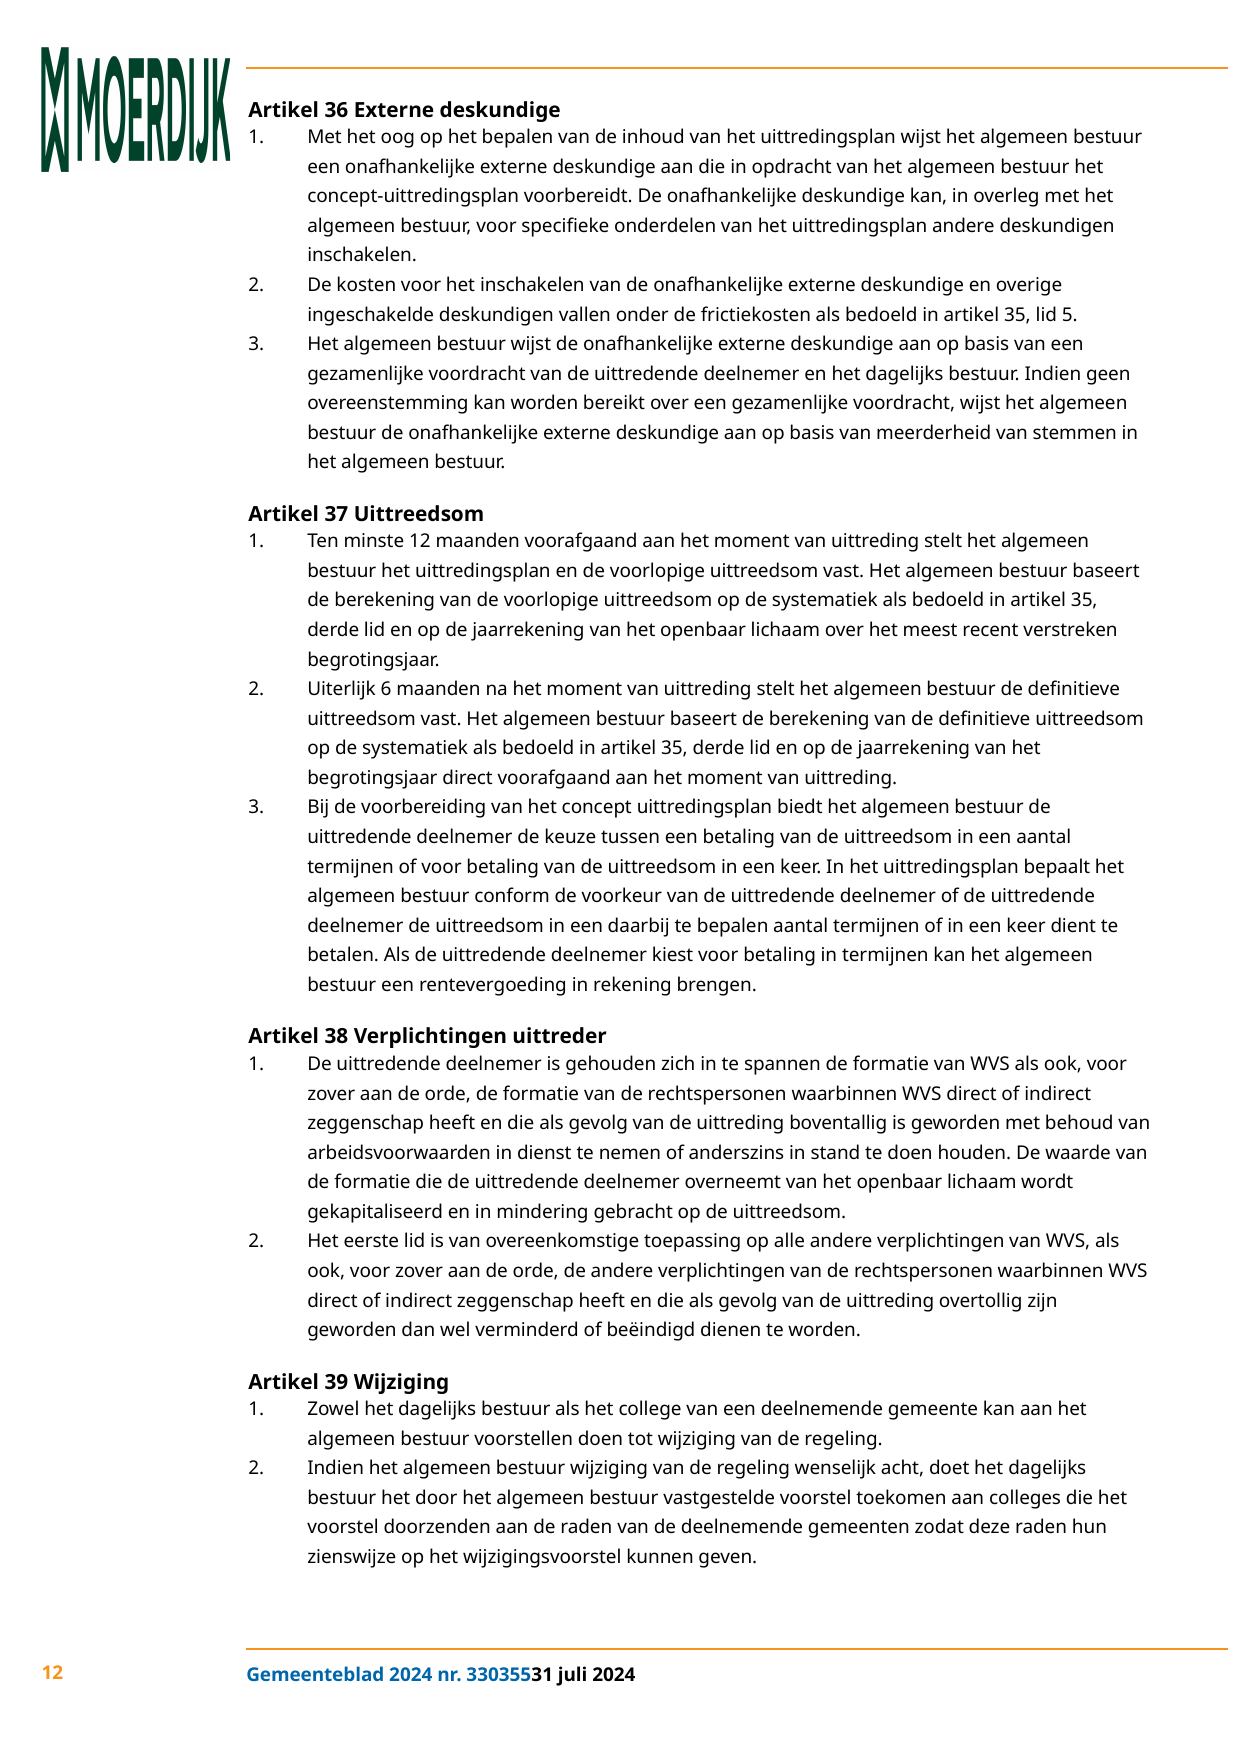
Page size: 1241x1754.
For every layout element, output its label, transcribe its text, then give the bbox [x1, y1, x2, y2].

list Indien het algemeen bestuur wijziging van de regeling wenselijk acht, doet het dagelijks bestuur het door het algemeen bestuur vastgestelde voorstel toekomen aan colleges die het voorstel doorzenden aan de raden van de deelnemende gemeenten zodat deze raden hun zienswijze op het wijzigingsvoorstel kunnen geven. [248, 1454, 1152, 1569]
list Met het oog op het bepalen van de inhoud van het uittredingsplan wijst het algemeen bestuur een onafhankelijke externe deskundige aan die in opdracht van het algemeen bestuur het concept-uittredingsplan voorbereidt. De onafhankelijke deskundige kan, in overleg met het algemeen bestuur, voor specifieke onderdelen van het uittredingsplan andere deskundigen inschakelen. [248, 123, 1152, 267]
list Het algemeen bestuur wijst de onafhankelijke externe deskundige aan op basis van een gezamenlijke voordracht van de uittredende deelnemer en het dagelijks bestuur. Indien geen overeenstemming kan worden bereikt over een gezamenlijke voordracht, wijst het algemeen bestuur de onafhankelijke externe deskundige aan op basis van meerderheid van stemmen in het algemeen bestuur. [248, 330, 1152, 474]
text Artikel 39 Wijziging [248, 1367, 1152, 1395]
list Zowel het dagelijks bestuur als het college van een deelnemende gemeente kan aan het algemeen bestuur voorstellen doen tot wijziging van de regeling. [248, 1395, 1152, 1451]
text Artikel 37 Uittreedsom [248, 499, 1152, 527]
text Artikel 38 Verplichtingen uittreder [248, 1022, 1152, 1050]
list De uittredende deelnemer is gehouden zich in te spannen de formatie van WVS als ook, voor zover aan de orde, de formatie van de rechtspersonen waarbinnen WVS direct of indirect zeggenschap heeft en die als gevolg van de uittreding boventallig is geworden met behoud van arbeidsvoorwaarden in dienst te nemen of anderszins in stand te doen houden. De waarde van de formatie die de uittredende deelnemer overneemt van het openbaar lichaam wordt gekapitaliseerd en in mindering gebracht op de uittreedsom. [248, 1050, 1152, 1224]
list De kosten voor het inschakelen van de onafhankelijke externe deskundige en overige ingeschakelde deskundigen vallen onder de frictiekosten als bedoeld in artikel 35, lid 5. [248, 271, 1152, 326]
picture [41, 47, 231, 172]
list Uiterlijk 6 maanden na het moment van uittreding stelt het algemeen bestuur de definitieve uittreedsom vast. Het algemeen bestuur baseert de berekening van de definitieve uittreedsom op de systematiek als bedoeld in artikel 35, derde lid en op de jaarrekening van het begrotingsjaar direct voorafgaand aan het moment van uittreding. [248, 675, 1152, 790]
list Ten minste 12 maanden voorafgaand aan het moment van uittreding stelt het algemeen bestuur het uittredingsplan en de voorlopige uittreedsom vast. Het algemeen bestuur baseert de berekening van de voorlopige uittreedsom op de systematiek als bedoeld in artikel 35, derde lid en op de jaarrekening van het openbaar lichaam over het meest recent verstreken begrotingsjaar. [248, 527, 1152, 672]
text Artikel 36 Externe deskundige [248, 95, 1152, 123]
list Het eerste lid is van overeenkomstige toepassing op alle andere verplichtingen van WVS, als ook, voor zover aan de orde, de andere verplichtingen van de rechtspersonen waarbinnen WVS direct of indirect zeggenschap heeft en die als gevolg van de uittreding overtollig zijn geworden dan wel verminderd of beëindigd dienen te worden. [248, 1228, 1152, 1342]
list Bij de voorbereiding van het concept uittredingsplan biedt het algemeen bestuur de uittredende deelnemer de keuze tussen een betaling van de uittreedsom in een aantal termijnen of voor betaling van de uittreedsom in een keer. In het uittredingsplan bepaalt het algemeen bestuur conform de voorkeur van de uittredende deelnemer of de uittredende deelnemer de uittreedsom in een daarbij te bepalen aantal termijnen of in een keer dient te betalen. Als de uittredende deelnemer kiest voor betaling in termijnen kan het algemeen bestuur een rentevergoeding in rekening brengen. [248, 794, 1152, 997]
